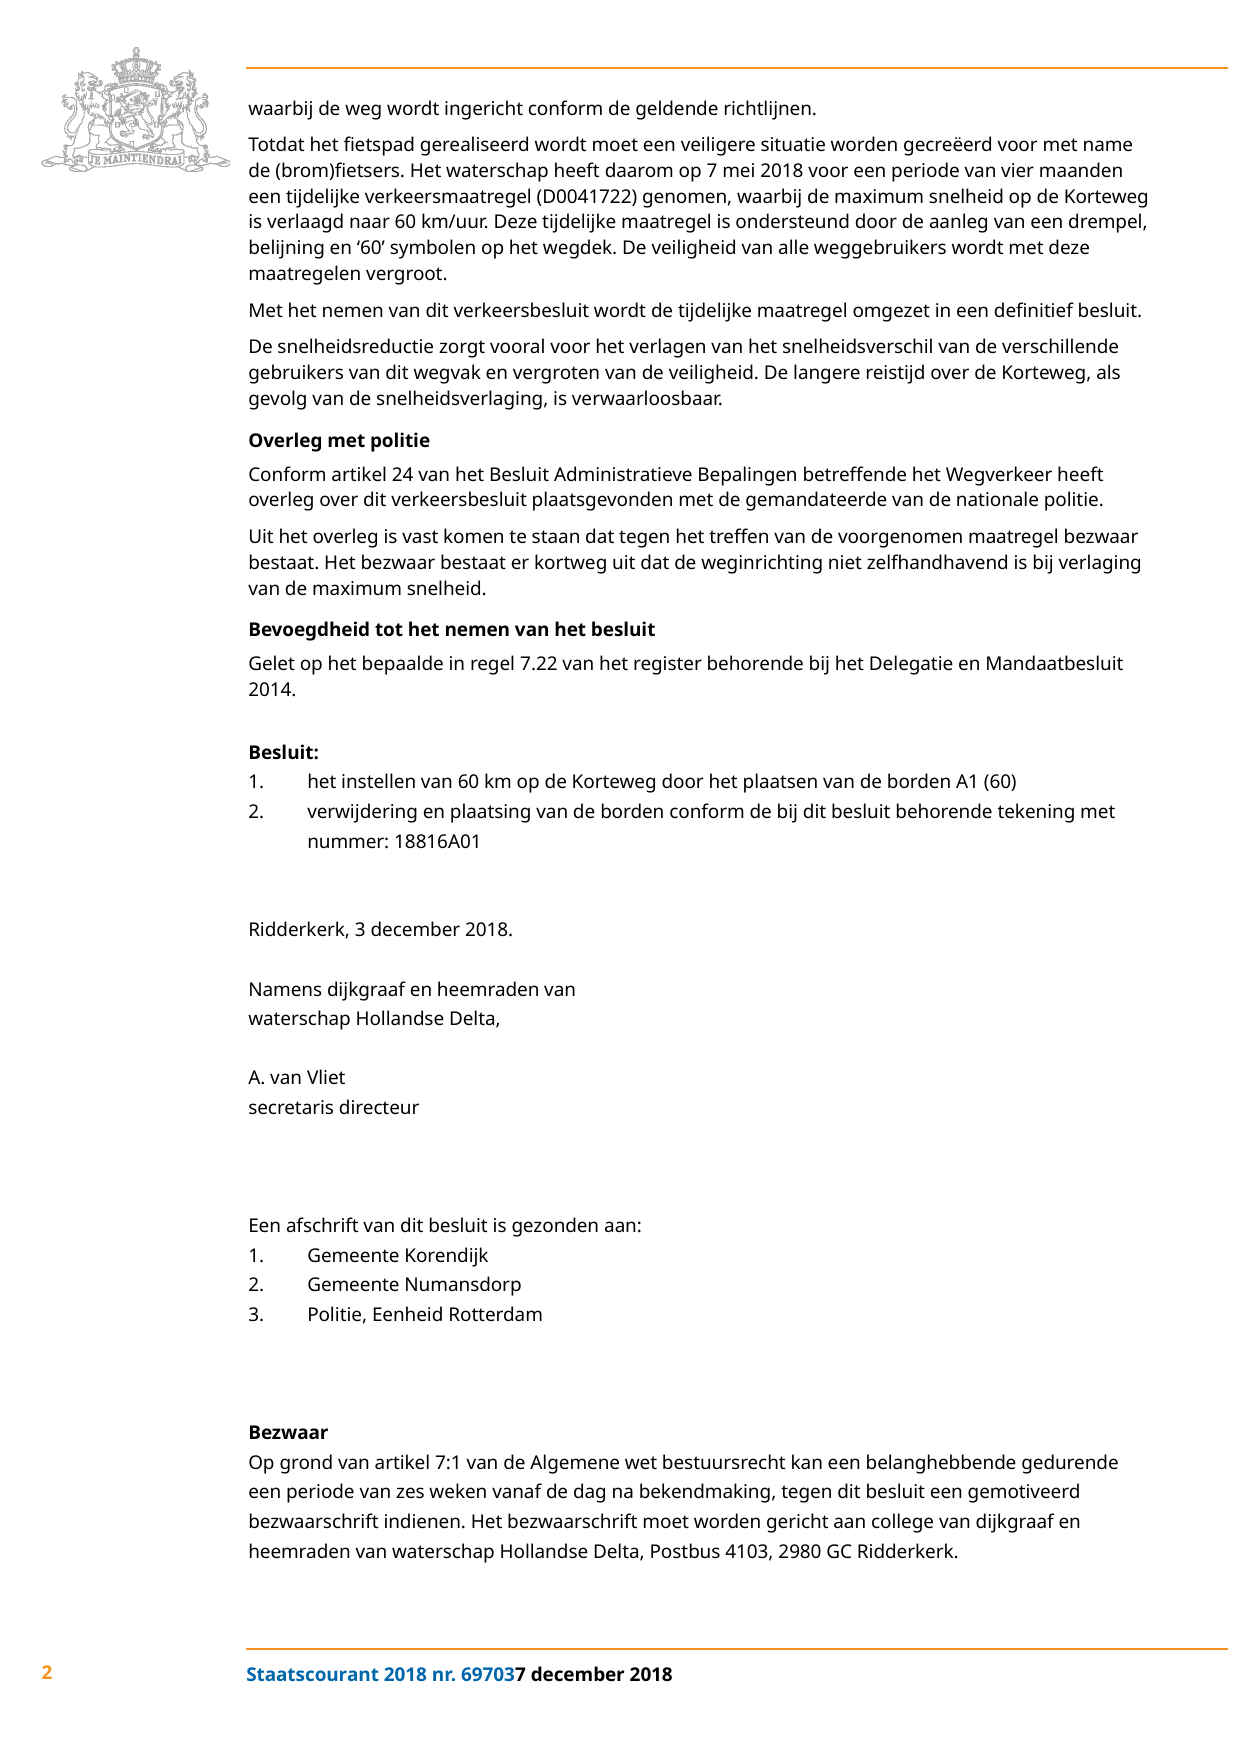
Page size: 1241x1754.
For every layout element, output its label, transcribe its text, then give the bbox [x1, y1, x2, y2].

list verwijdering en plaatsing van de borden conform de bij dit besluit behorende tekening met nummer: 18816A01 [248, 798, 1152, 853]
text Op grond van artikel 7:1 van de Algemene wet bestuursrecht kan een belanghebbende gedurende een periode van zes weken vanaf de dag na bekendmaking, tegen dit besluit een gemotiveerd bezwaarschrift indienen. Het bezwaarschrift moet worden gericht aan college van dijkgraaf en heemraden van waterschap Hollandse Delta, Postbus 4103, 2980 GC Ridderkerk. [248, 1449, 1152, 1563]
list het instellen van 60 km op de Korteweg door het plaatsen van de borden A1 (60) [248, 769, 1152, 794]
list Politie, Eenheid Rotterdam [248, 1301, 1152, 1327]
text waterschap Hollandse Delta, [248, 1005, 1152, 1031]
text Uit het overleg is vast komen te staan dat tegen het treffen van de voorgenomen maatregel bezwaar bestaat. Het bezwaar bestaat er kortweg uit dat de weginrichting niet zelfhandhavend is bij verlaging van de maximum snelheid. [248, 523, 1152, 600]
text waarbij de weg wordt ingericht conform de geldende richtlijnen. [248, 95, 1152, 121]
picture [41, 47, 231, 172]
text Besluit: [248, 739, 1152, 765]
text Totdat het fietspad gerealiseerd wordt moet een veiligere situatie worden gecreëerd voor met name de (brom)fietsers. Het waterschap heeft daarom op 7 mei 2018 voor een periode van vier maanden een tijdelijke verkeersmaatregel (D0041722) genomen, waarbij de maximum snelheid op de Korteweg is verlaagd naar 60 km/uur. Deze tijdelijke maatregel is ondersteund door de aanleg van een drempel, belijning en ‘60’ symbolen op het wegdek. De veiligheid van alle weggebruikers wordt met deze maatregelen vergroot. [248, 131, 1152, 286]
text Ridderkerk, 3 december 2018. [248, 917, 1152, 942]
list Gemeente Korendijk [248, 1242, 1152, 1268]
list Gemeente Numansdorp [248, 1272, 1152, 1297]
text Met het nemen van dit verkeersbesluit wordt de tijdelijke maatregel omgezet in een definitief besluit. [248, 297, 1152, 322]
text Gelet op het bepaalde in regel 7.22 van het register behorende bij het Delegatie en Mandaatbesluit 2014. [248, 651, 1152, 702]
text Conform artikel 24 van het Besluit Administratieve Bepalingen betreffende het Wegverkeer heeft overleg over dit verkeersbesluit plaatsgevonden met de gemandateerde van de nationale politie. [248, 461, 1152, 512]
text Overleg met politie [248, 427, 1152, 452]
text Bezwaar [248, 1419, 1152, 1445]
text Een afschrift van dit besluit is gezonden aan: [248, 1212, 1152, 1238]
text A. van Vliet [248, 1064, 1152, 1090]
text secretaris directeur [248, 1094, 1152, 1120]
text De snelheidsreductie zorgt vooral voor het verlagen van het snelheidsverschil van de verschillende gebruikers van dit wegvak en vergroten van de veiligheid. De langere reistijd over de Korteweg, als gevolg van de snelheidsverlaging, is verwaarloosbaar. [248, 333, 1152, 411]
text Bevoegdheid tot het nemen van het besluit [248, 617, 1152, 642]
text Namens dijkgraaf en heemraden van [248, 976, 1152, 1001]
